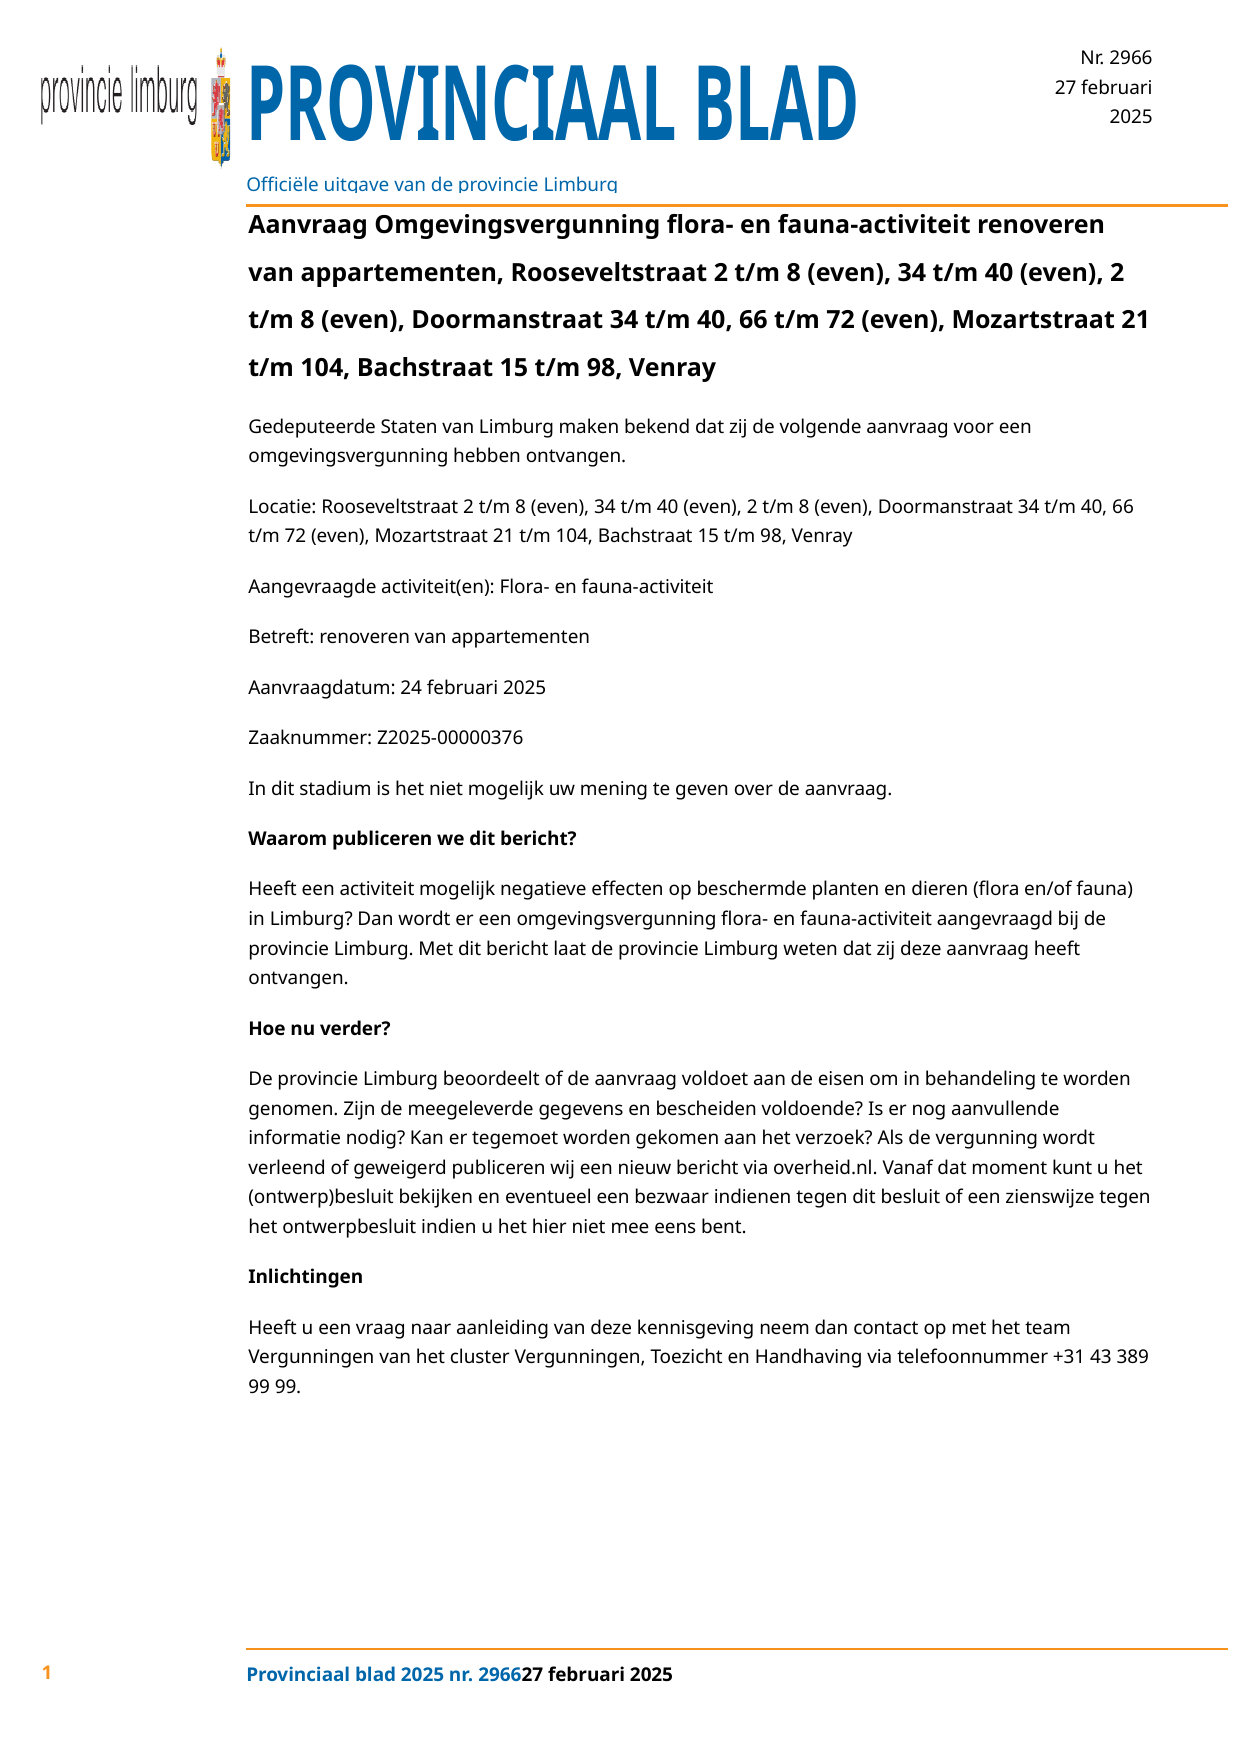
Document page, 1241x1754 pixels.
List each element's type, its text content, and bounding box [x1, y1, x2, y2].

text Gedeputeerde Staten van Limburg maken bekend dat zij de volgende aanvraag voor een omgevingsvergunning hebben ontvangen. [248, 413, 1152, 468]
text Betreft: renoveren van appartementen [248, 623, 1152, 649]
text Heeft u een vraag naar aanleiding van deze kennisgeving neem dan contact op met het team Vergunningen van het cluster Vergunningen, Toezicht en Handhaving via telefoonnummer +31 43 389 99 99. [248, 1314, 1152, 1399]
text Aanvraagdatum: 24 februari 2025 [248, 674, 1152, 700]
text Heeft een activiteit mogelijk negatieve effecten op beschermde planten en dieren (flora en/of fauna) in Limburg? Dan wordt er een omgevingsvergunning flora- en fauna-activiteit aangevraagd bij de provincie Limburg. Met dit bericht laat de provincie Limburg weten dat zij deze aanvraag heeft ontvangen. [248, 876, 1152, 990]
text Aanvraag Omgevingsvergunning flora- en fauna-activiteit renoveren van appartementen, Rooseveltstraat 2 t/m 8 (even), 34 t/m 40 (even), 2 t/m 8 (even), Doormanstraat 34 t/m 40, 66 t/m 72 (even), Mozartstraat 21 t/m 104, Bachstraat 15 t/m 98, Venray [248, 207, 1152, 384]
text De provincie Limburg beoordeelt of de aanvraag voldoet aan de eisen om in behandeling te worden genomen. Zijn de meegeleverde gegevens en bescheiden voldoende? Is er nog aanvullende informatie nodig? Kan er tegemoet worden gekomen aan het verzoek? Als de vergunning wordt verleend of geweigerd publiceren wij een nieuw bericht via overheid.nl. Vanaf dat moment kunt u het (ontwerp)besluit bekijken en eventueel een bezwaar indienen tegen dit besluit of een zienswijze tegen het ontwerpbesluit indien u het hier niet mee eens bent. [248, 1065, 1152, 1239]
text Aangevraagde activiteit(en): Flora- en fauna-activiteit [248, 573, 1152, 599]
text Locatie: Rooseveltstraat 2 t/m 8 (even), 34 t/m 40 (even), 2 t/m 8 (even), Doormanstraat 34 t/m 40, 66 t/m 72 (even), Mozartstraat 21 t/m 104, Bachstraat 15 t/m 98, Venray [248, 493, 1152, 548]
text Hoe nu verder? [248, 1015, 1152, 1041]
text Zaaknummer: Z2025-00000376 [248, 724, 1152, 750]
text In dit stadium is het niet mogelijk uw mening te geven over de aanvraag. [248, 775, 1152, 801]
text Waarom publiceren we dit bericht? [248, 825, 1152, 851]
text Inlichtingen [248, 1263, 1152, 1289]
picture [41, 47, 231, 172]
